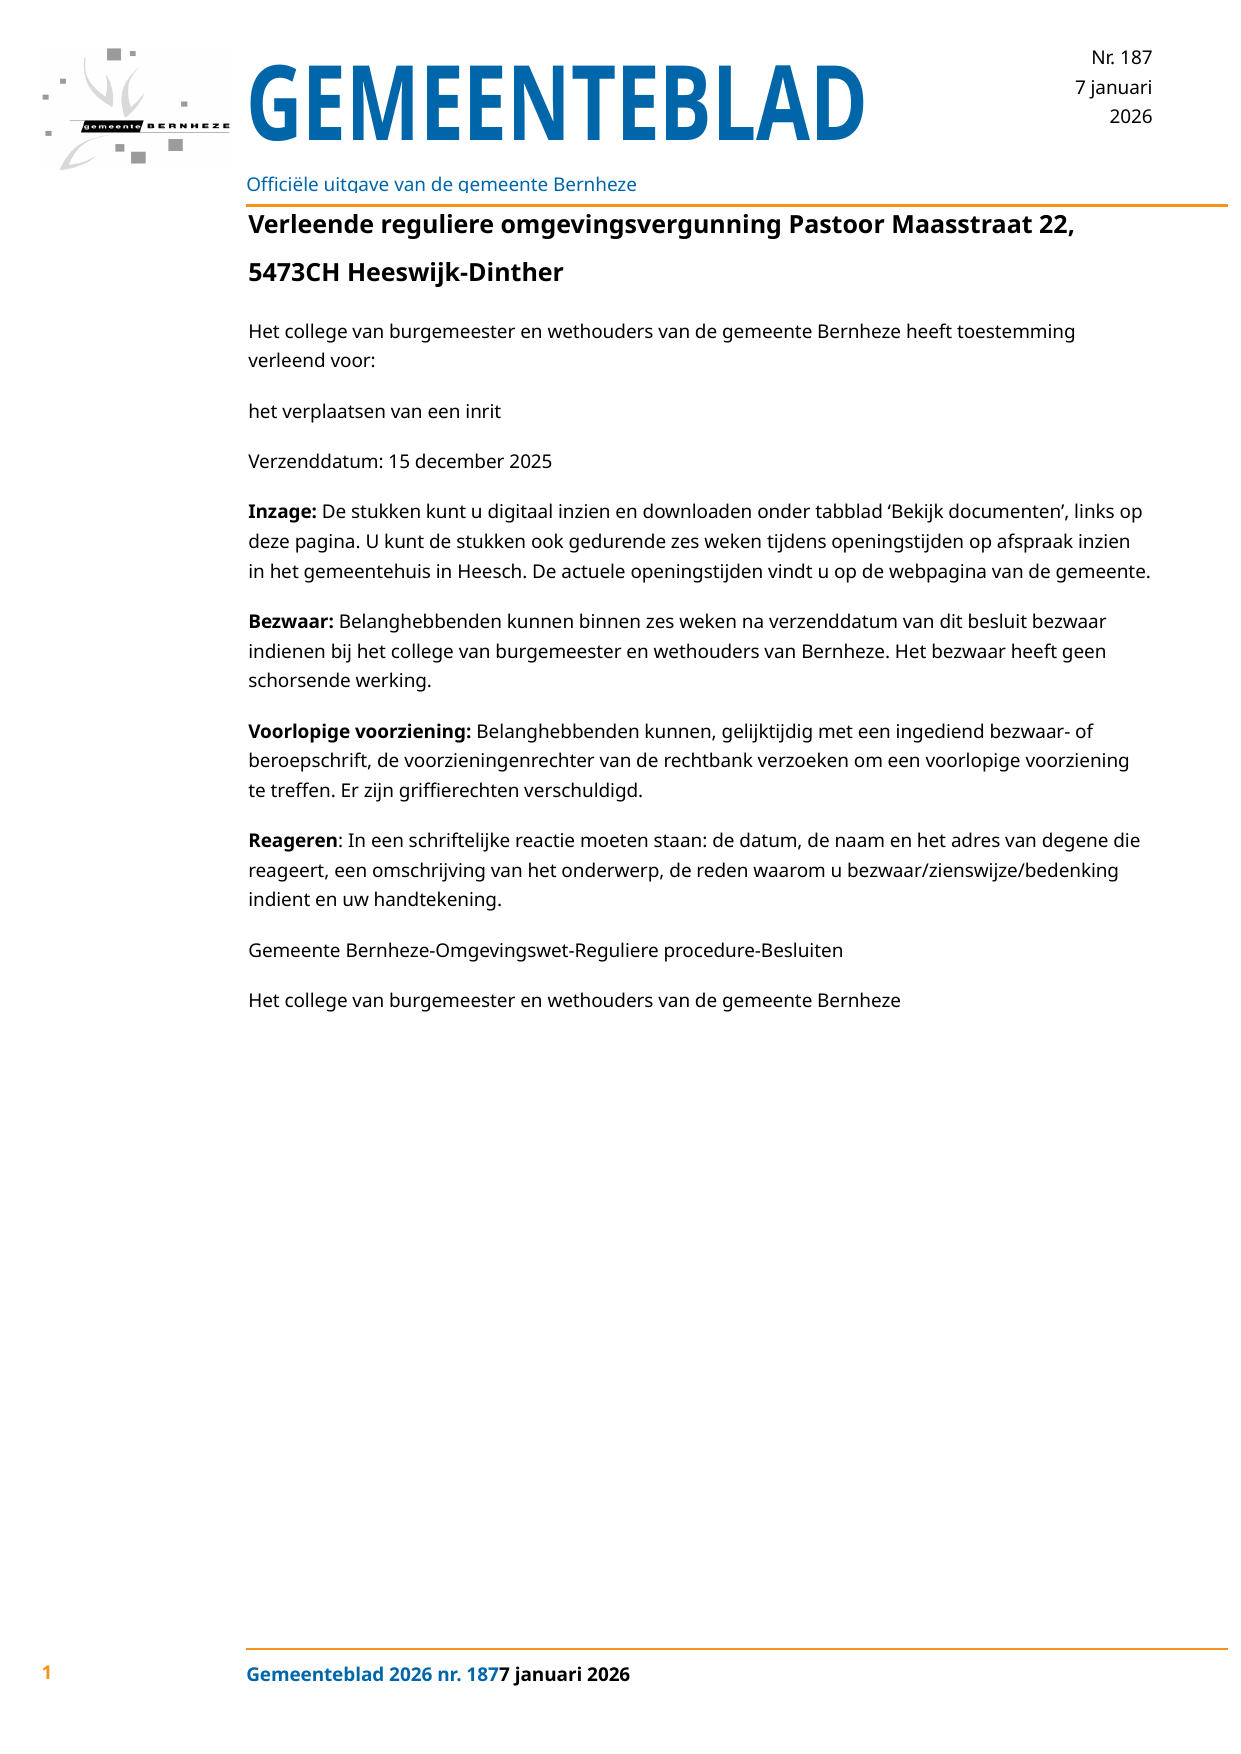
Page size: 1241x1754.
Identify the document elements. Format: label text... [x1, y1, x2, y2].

text Het college van burgemeester en wethouders van de gemeente Bernheze heeft toestemming verleend voor: [248, 318, 1152, 373]
text Inzage: De stukken kunt u digitaal inzien en downloaden onder tabblad ‘Bekijk documenten’, links op deze pagina. U kunt de stukken ook gedurende zes weken tijdens openingstijden op afspraak inzien in het gemeentehuis in Heesch. De actuele openingstijden vindt u op de webpagina van de gemeente. [248, 499, 1152, 584]
text Bezwaar: Belanghebbenden kunnen binnen zes weken na verzenddatum van dit besluit bezwaar indienen bij het college van burgemeester en wethouders van Bernheze. Het bezwaar heeft geen schorsende werking. [248, 608, 1152, 693]
text Voorlopige voorziening: Belanghebbenden kunnen, gelijktijdig met een ingediend bezwaar- of beroepschrift, de voorzieningenrechter van de rechtbank verzoeken om een voorlopige voorziening te treffen. Er zijn griffierechten verschuldigd. [248, 718, 1152, 803]
text Het college van burgemeester en wethouders van de gemeente Bernheze [248, 987, 1152, 1013]
text Reageren: In een schriftelijke reactie moeten staan: de datum, de naam en het adres van degene die reageert, een omschrijving van het onderwerp, de reden waarom u bezwaar/zienswijze/bedenking indient en uw handtekening. [248, 827, 1152, 912]
text het verplaatsen van een inrit [248, 398, 1152, 424]
text Verzenddatum: 15 december 2025 [248, 448, 1152, 474]
text Gemeente Bernheze-Omgevingswet-Reguliere procedure-Besluiten [248, 937, 1152, 963]
text Verleende reguliere omgevingsvergunning Pastoor Maasstraat 22, 5473CH Heeswijk-Dinther [248, 207, 1152, 288]
picture [41, 47, 231, 172]
